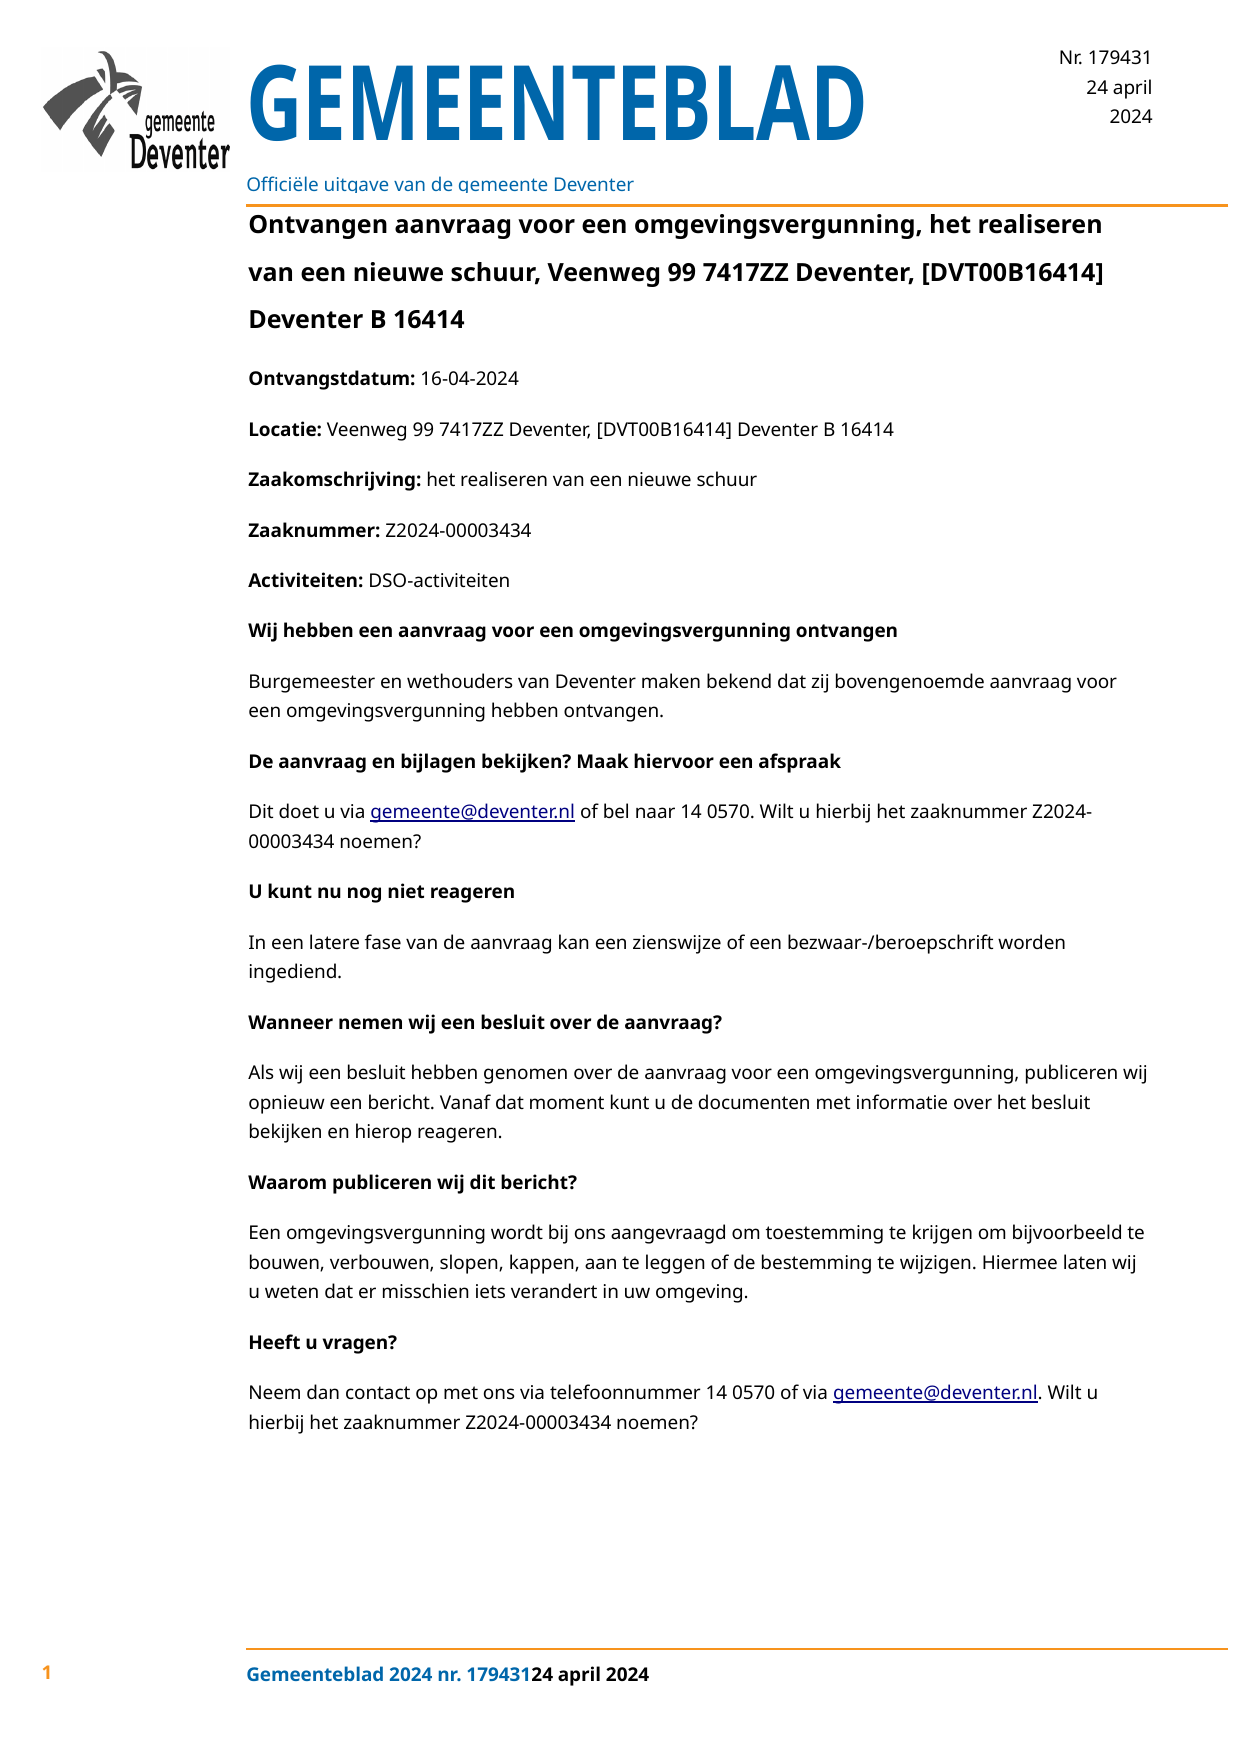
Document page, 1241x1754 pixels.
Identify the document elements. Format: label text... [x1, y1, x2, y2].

text Heeft u vragen? [248, 1329, 1152, 1354]
text Wanneer nemen wij een besluit over de aanvraag? [248, 1009, 1152, 1034]
text Als wij een besluit hebben genomen over de aanvraag voor een omgevingsvergunning, publiceren wij opnieuw een bericht. Vanaf dat moment kunt u de documenten met informatie over het besluit bekijken en hierop reageren. [248, 1059, 1152, 1144]
text Dit doet u via gemeente@deventer.nl of bel naar 14 0570. Wilt u hierbij het zaaknummer Z2024-00003434 noemen? [248, 798, 1152, 854]
text Wij hebben een aanvraag voor een omgevingsvergunning ontvangen [248, 618, 1152, 643]
text Zaaknummer: Z2024-00003434 [248, 517, 1152, 542]
picture [41, 47, 231, 172]
text Zaakomschrijving: het realiseren van een nieuwe schuur [248, 466, 1152, 492]
text Neem dan contact op met ons via telefoonnummer 14 0570 of via gemeente@deventer.nl. Wilt u hierbij het zaaknummer Z2024-00003434 noemen? [248, 1379, 1152, 1434]
text Ontvangen aanvraag voor een omgevingsvergunning, het realiseren van een nieuwe schuur, Veenweg 99 7417ZZ Deventer, [DVT00B16414] Deventer B 16414 [248, 207, 1152, 336]
text Een omgevingsvergunning wordt bij ons aangevraagd om toestemming te krijgen om bijvoorbeeld te bouwen, verbouwen, slopen, kappen, aan te leggen of de bestemming te wijzigen. Hiermee laten wij u weten dat er misschien iets verandert in uw omgeving. [248, 1219, 1152, 1304]
text Locatie: Veenweg 99 7417ZZ Deventer, [DVT00B16414] Deventer B 16414 [248, 416, 1152, 442]
text U kunt nu nog niet reageren [248, 878, 1152, 904]
text Burgemeester en wethouders van Deventer maken bekend dat zij bovengenoemde aanvraag voor een omgevingsvergunning hebben ontvangen. [248, 668, 1152, 723]
text Ontvangstdatum: 16-04-2024 [248, 366, 1152, 391]
text De aanvraag en bijlagen bekijken? Maak hiervoor een afspraak [248, 748, 1152, 774]
text In een latere fase van de aanvraag kan een zienswijze of een bezwaar-/beroepschrift worden ingediend. [248, 929, 1152, 984]
text Waarom publiceren wij dit bericht? [248, 1169, 1152, 1194]
text Activiteiten: DSO-activiteiten [248, 567, 1152, 593]
